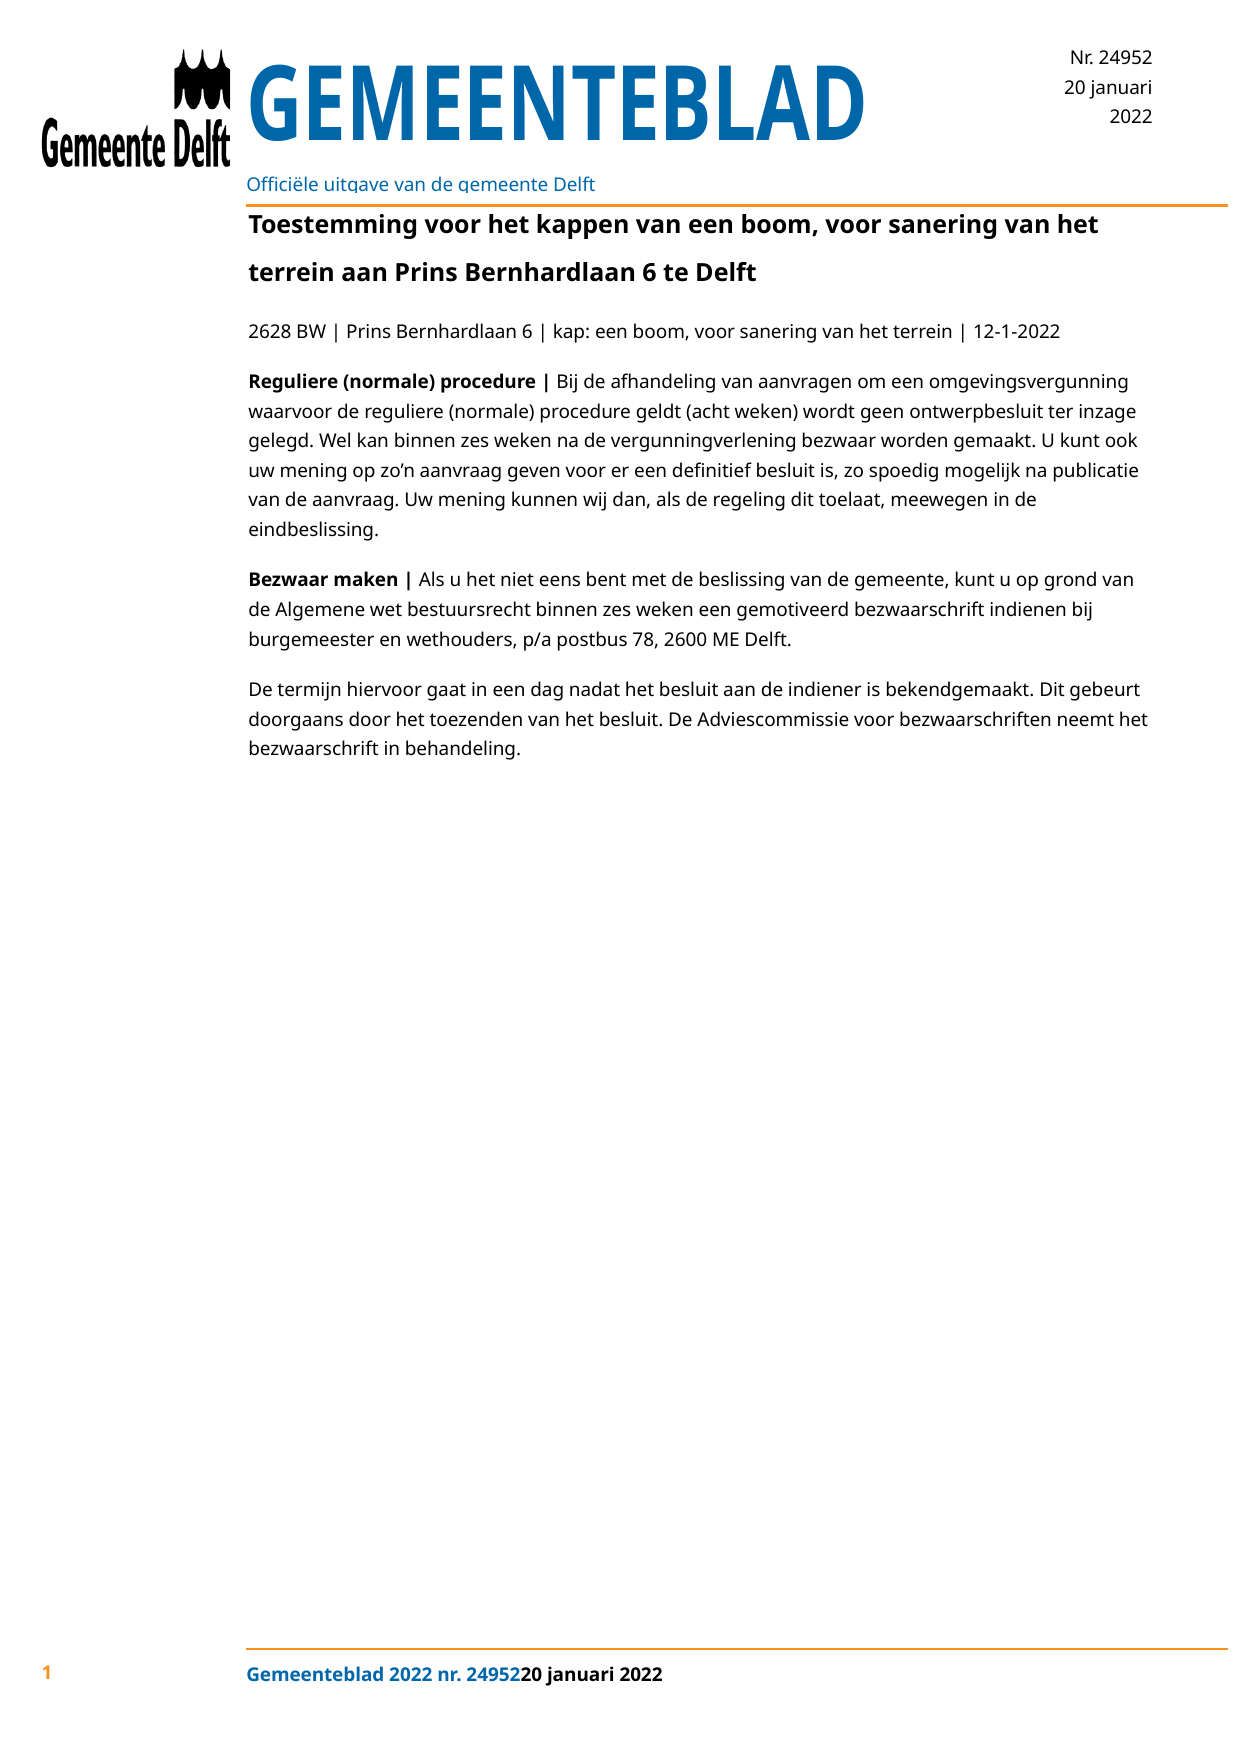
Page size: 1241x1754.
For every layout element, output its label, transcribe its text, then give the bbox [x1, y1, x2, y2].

text 2628 BW | Prins Bernhardlaan 6 | kap: een boom, voor sanering van het terrein | 12-1-2022 [248, 318, 1152, 344]
text De termijn hiervoor gaat in een dag nadat het besluit aan de indiener is bekendgemaakt. Dit gebeurt doorgaans door het toezenden van het besluit. De Adviescommissie voor bezwaarschriften neemt het bezwaarschrift in behandeling. [248, 676, 1152, 761]
picture [41, 47, 231, 172]
text Reguliere (normale) procedure | Bij de afhandeling van aanvragen om een omgevingsvergunning waarvoor de reguliere (normale) procedure geldt (acht weken) wordt geen ontwerpbesluit ter inzage gelegd. Wel kan binnen zes weken na de vergunningverlening bezwaar worden gemaakt. U kunt ook uw mening op zo’n aanvraag geven voor er een definitief besluit is, zo spoedig mogelijk na publicatie van de aanvraag. Uw mening kunnen wij dan, als de regeling dit toelaat, meewegen in de eindbeslissing. [248, 368, 1152, 542]
text Toestemming voor het kappen van een boom, voor sanering van het terrein aan Prins Bernhardlaan 6 te Delft [248, 207, 1152, 288]
text Bezwaar maken | Als u het niet eens bent met de beslissing van de gemeente, kunt u op grond van de Algemene wet bestuursrecht binnen zes weken een gemotiveerd bezwaarschrift indienen bij burgemeester en wethouders, p/a postbus 78, 2600 ME Delft. [248, 567, 1152, 652]
